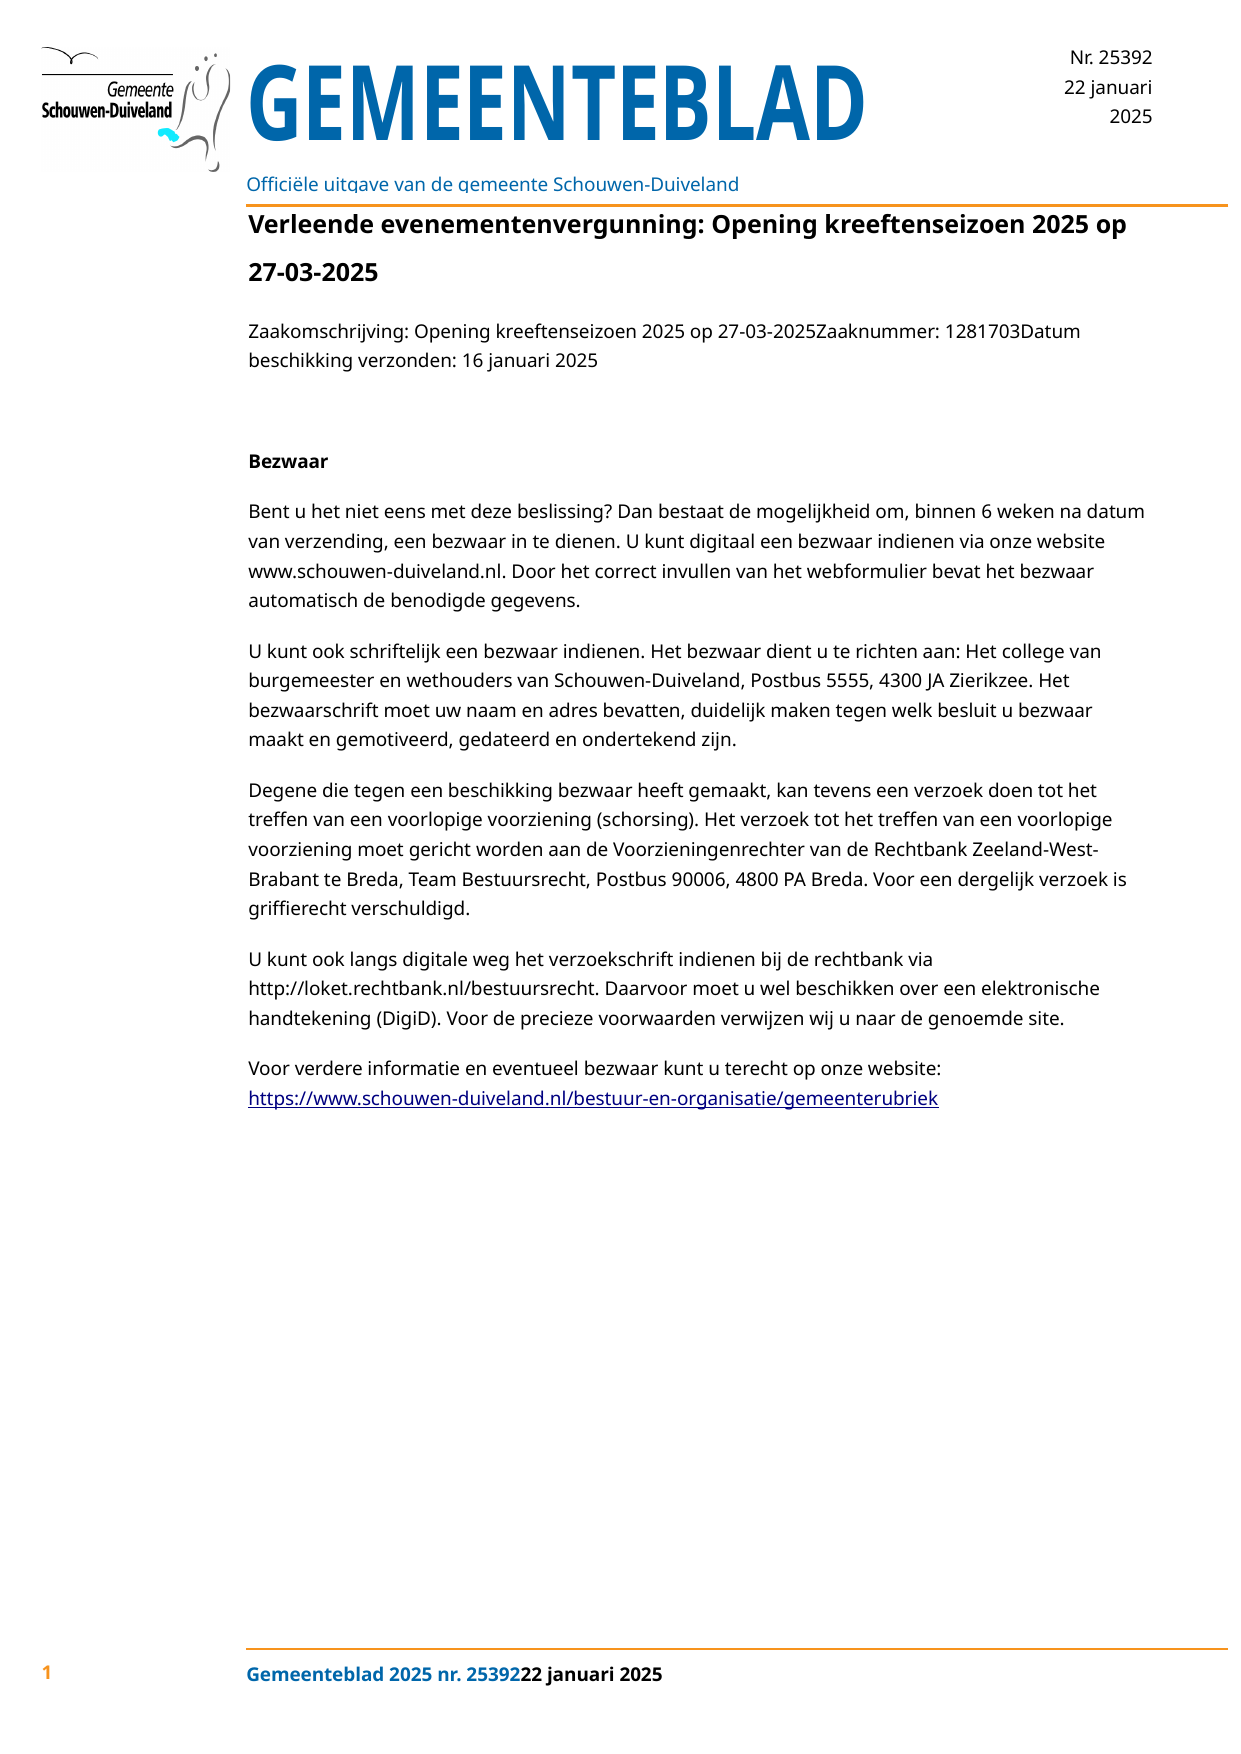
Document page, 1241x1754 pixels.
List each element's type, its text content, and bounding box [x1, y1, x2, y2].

text Zaakomschrijving: Opening kreeftenseizoen 2025 op 27-03-2025Zaaknummer: 1281703Datum beschikking verzonden: 16 januari 2025 [248, 318, 1152, 373]
picture [41, 47, 231, 172]
text Verleende evenementenvergunning: Opening kreeftenseizoen 2025 op 27-03-2025 [248, 207, 1152, 288]
text U kunt ook langs digitale weg het verzoekschrift indienen bij de rechtbank via http://loket.rechtbank.nl/bestuursrecht. Daarvoor moet u wel beschikken over een elektronische handtekening (DigiD). Voor de precieze voorwaarden verwijzen wij u naar de genoemde site. [248, 946, 1152, 1031]
text U kunt ook schriftelijk een bezwaar indienen. Het bezwaar dient u te richten aan: Het college van burgemeester en wethouders van Schouwen-Duiveland, Postbus 5555, 4300 JA Zierikzee. Het bezwaarschrift moet uw naam en adres bevatten, duidelijk maken tegen welk besluit u bezwaar maakt en gemotiveerd, gedateerd en ondertekend zijn. [248, 638, 1152, 752]
text Bent u het niet eens met deze beslissing? Dan bestaat de mogelijkheid om, binnen 6 weken na datum van verzending, een bezwaar in te dienen. U kunt digitaal een bezwaar indienen via onze website www.schouwen-duiveland.nl. Door het correct invullen van het webformulier bevat het bezwaar automatisch de benodigde gegevens. [248, 499, 1152, 613]
text Bezwaar [248, 448, 1152, 474]
text Voor verdere informatie en eventueel bezwaar kunt u terecht op onze website: https://www.schouwen-duiveland.nl/bestuur-en-organisatie/gemeenterubriek [248, 1055, 1152, 1111]
text Degene die tegen een beschikking bezwaar heeft gemaakt, kan tevens een verzoek doen tot het treffen van een voorlopige voorziening (schorsing). Het verzoek tot het treffen van een voorlopige voorziening moet gericht worden aan de Voorzieningenrechter van de Rechtbank Zeeland-West-Brabant te Breda, Team Bestuursrecht, Postbus 90006, 4800 PA Breda. Voor een dergelijk verzoek is griffierecht verschuldigd. [248, 777, 1152, 921]
